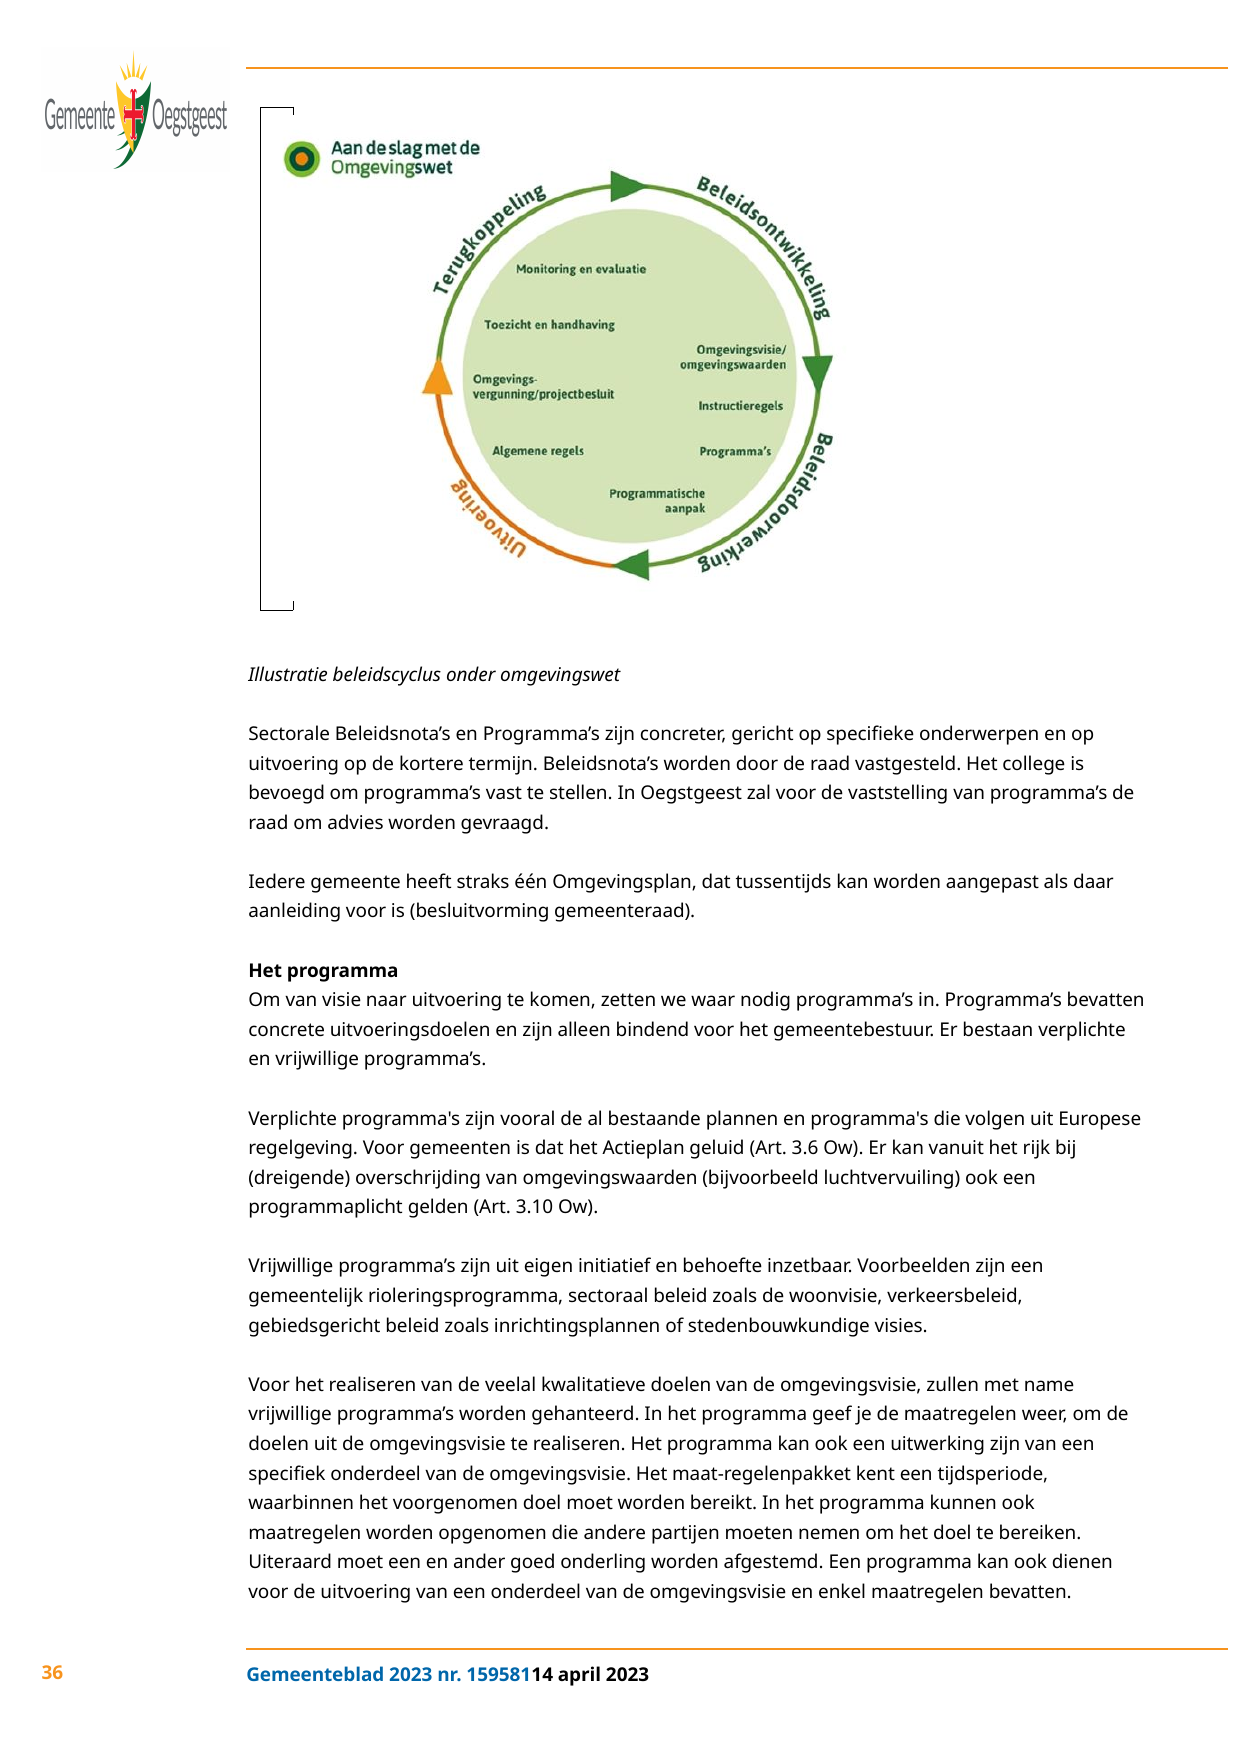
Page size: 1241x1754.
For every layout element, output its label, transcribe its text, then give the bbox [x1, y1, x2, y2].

text Iedere gemeente heeft straks één Omgevingsplan, dat tussentijds kan worden aangepast als daar aanleiding voor is (besluitvorming gemeenteraad). [248, 868, 1152, 923]
text Verplichte programma's zijn vooral de al bestaande plannen en programma's die volgen uit Europese regelgeving. Voor gemeenten is dat het Actieplan geluid (Art. 3.6 Ow). Er kan vanuit het rijk bij (dreigende) overschrijding van omgevingswaarden (bijvoorbeeld luchtvervuiling) ook een programmaplicht gelden (Art. 3.10 Ow). [248, 1105, 1152, 1219]
text Het programma [248, 957, 1152, 982]
text Illustratie beleidscyclus onder omgevingswet [248, 661, 1152, 687]
picture [41, 47, 231, 172]
text Sectorale Beleidsnota’s en Programma’s zijn concreter, gericht op specifieke onderwerpen en op uitvoering op de kortere termijn. Beleidsnota’s worden door de raad vastgesteld. Het college is bevoegd om programma’s vast te stellen. In Oegstgeest zal voor de vaststelling van programma’s de raad om advies worden gevraagd. [248, 720, 1152, 834]
text Vrijwillige programma’s zijn uit eigen initiatief en behoefte inzetbaar. Voorbeelden zijn een gemeentelijk rioleringsprogramma, sectoraal beleid zoals de woonvisie, verkeersbeleid, gebiedsgericht beleid zoals inrichtingsplannen of stedenbouwkundige visies. [248, 1253, 1152, 1337]
text Om van visie naar uitvoering te komen, zetten we waar nodig programma’s in. Programma’s bevatten concrete uitvoeringsdoelen en zijn alleen bindend voor het gemeentebestuur. Er bestaan verplichte en vrijwillige programma’s. [248, 986, 1152, 1071]
picture [268, 115, 860, 601]
text Voor het realiseren van de veelal kwalitatieve doelen van de omgevingsvisie, zullen met name vrijwillige programma’s worden gehanteerd. In het programma geef je de maatregelen weer, om de doelen uit de omgevingsvisie te realiseren. Het programma kan ook een uitwerking zijn van een specifiek onderdeel van de omgevingsvisie. Het maat-regelenpakket kent een tijdsperiode, waarbinnen het voorgenomen doel moet worden bereikt. In het programma kunnen ook maatregelen worden opgenomen die andere partijen moeten nemen om het doel te bereiken. Uiteraard moet een en ander goed onderling worden afgestemd. Een programma kan ook dienen voor de uitvoering van een onderdeel van de omgevingsvisie en enkel maatregelen bevatten. [248, 1371, 1152, 1604]
